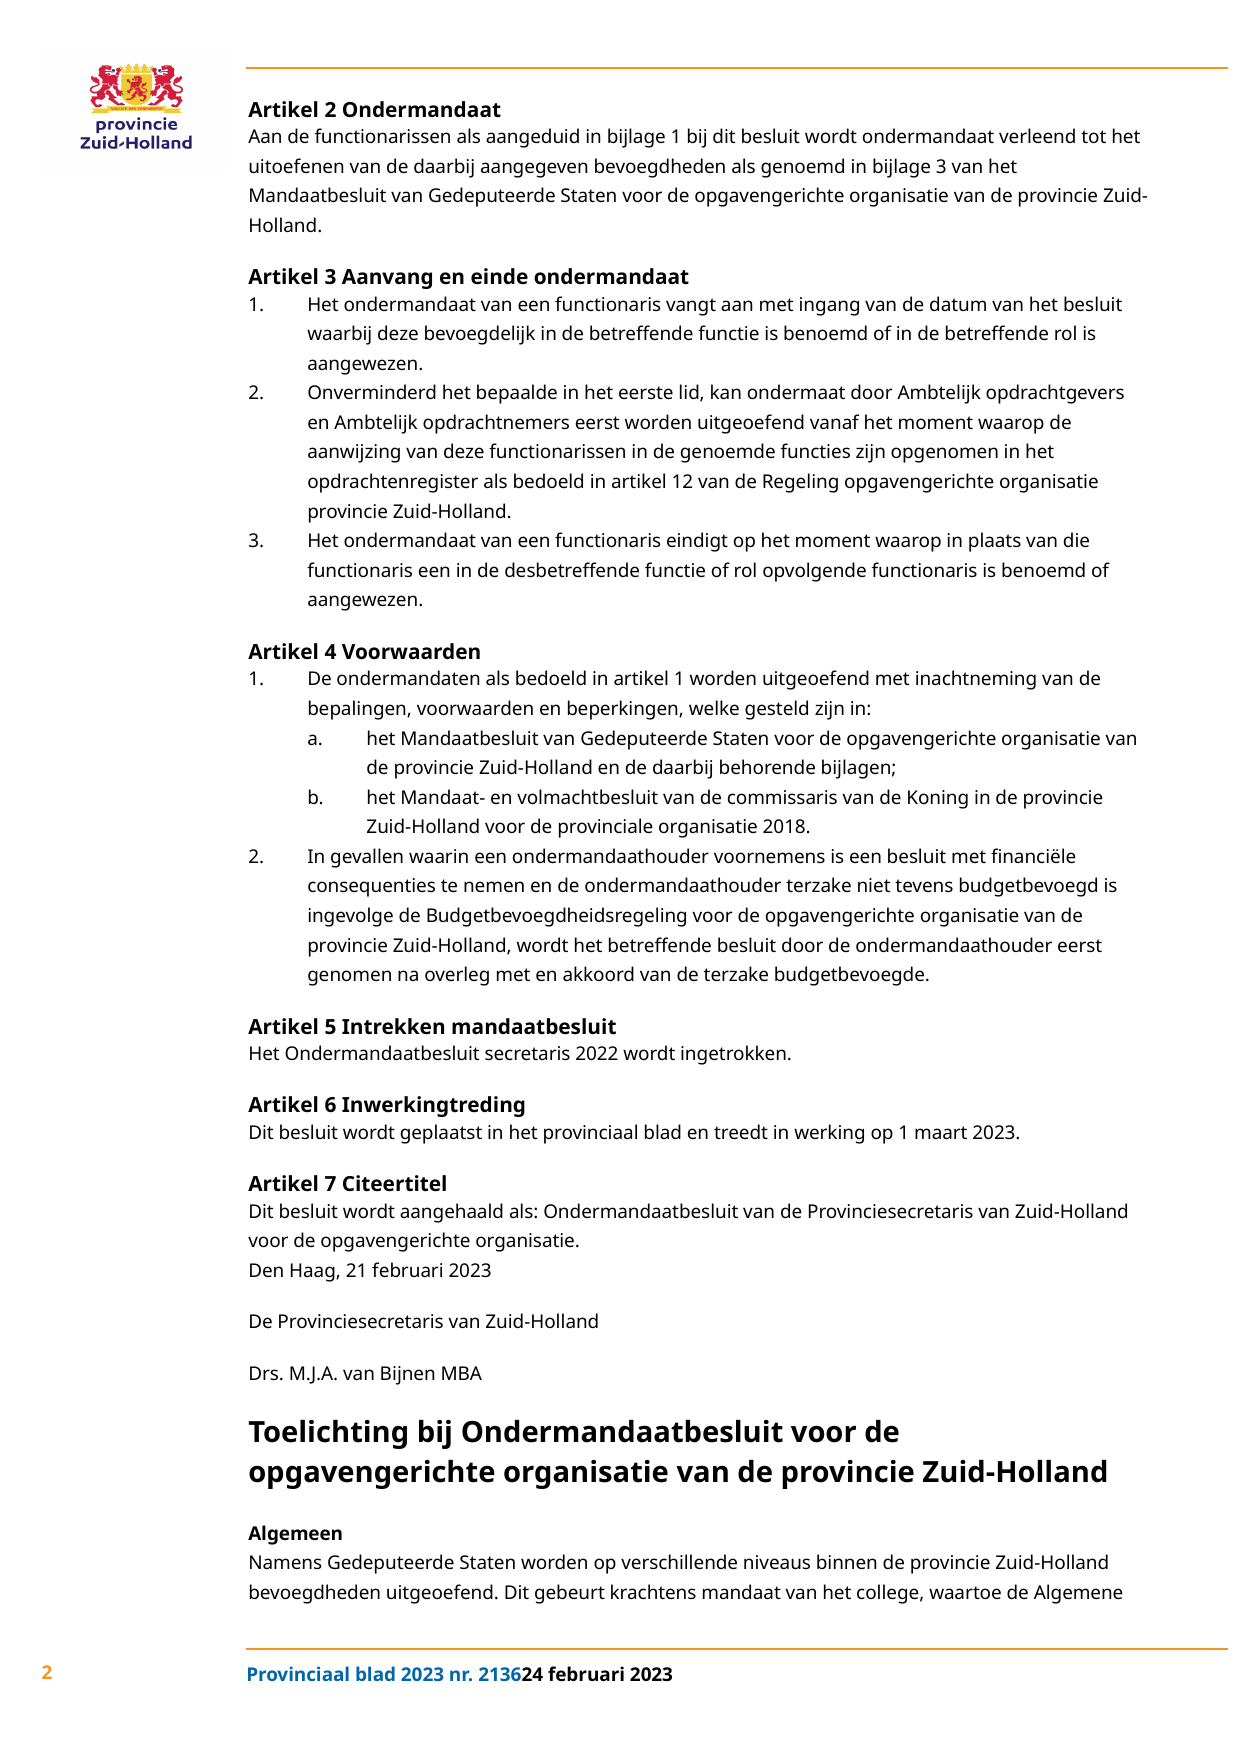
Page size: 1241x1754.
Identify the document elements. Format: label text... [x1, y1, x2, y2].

text Artikel 6 Inwerkingtreding [248, 1091, 1152, 1119]
text Dit besluit wordt geplaatst in het provinciaal blad en treedt in werking op 1 maart 2023. [248, 1119, 1152, 1145]
text Artikel 7 Citeertitel [248, 1169, 1152, 1198]
text Drs. M.J.A. van Bijnen MBA [248, 1360, 1152, 1386]
list In gevallen waarin een ondermandaathouder voornemens is een besluit met financiële consequenties te nemen en de ondermandaathouder terzake niet tevens budgetbevoegd is ingevolge de Budgetbevoegdheidsregeling voor de opgavengerichte organisatie van de provincie Zuid-Holland, wordt het betreffende besluit door de ondermandaathouder eerst genomen na overleg met en akkoord van de terzake budgetbevoegde. [248, 843, 1152, 987]
picture [41, 47, 231, 172]
text Artikel 5 Intrekken mandaatbesluit [248, 1012, 1152, 1040]
text Het Ondermandaatbesluit secretaris 2022 wordt ingetrokken. [248, 1040, 1152, 1066]
text De Provinciesecretaris van Zuid-Holland [248, 1308, 1152, 1334]
text Artikel 2 Ondermandaat [248, 95, 1152, 123]
text Artikel 3 Aanvang en einde ondermandaat [248, 262, 1152, 291]
list het Mandaat- en volmachtbesluit van de commissaris van de Koning in de provincie Zuid-Holland voor de provinciale organisatie 2018. [307, 784, 1152, 839]
text Dit besluit wordt aangehaald als: Ondermandaatbesluit van de Provinciesecretaris van Zuid-Holland voor de opgavengerichte organisatie. [248, 1198, 1152, 1253]
text Toelichting bij Ondermandaatbesluit voor de opgavengerichte organisatie van de provincie Zuid-Holland [248, 1411, 1152, 1491]
text Namens Gedeputeerde Staten worden op verschillende niveaus binnen de provincie Zuid-Holland bevoegdheden uitgeoefend. Dit gebeurt krachtens mandaat van het college, waartoe de Algemene [248, 1549, 1152, 1605]
list Onverminderd het bepaalde in het eerste lid, kan ondermaat door Ambtelijk opdrachtgevers en Ambtelijk opdrachtnemers eerst worden uitgeoefend vanaf het moment waarop de aanwijzing van deze functionarissen in de genoemde functies zijn opgenomen in het opdrachtenregister als bedoeld in artikel 12 van de Regeling opgavengerichte organisatie provincie Zuid-Holland. [248, 379, 1152, 524]
text Den Haag, 21 februari 2023 [248, 1257, 1152, 1283]
list het Mandaatbesluit van Gedeputeerde Staten voor de opgavengerichte organisatie van de provincie Zuid-Holland en de daarbij behorende bijlagen; [307, 725, 1152, 780]
text Artikel 4 Voorwaarden [248, 637, 1152, 666]
list De ondermandaten als bedoeld in artikel 1 worden uitgeoefend met inachtneming van de bepalingen, voorwaarden en beperkingen, welke gesteld zijn in: [248, 666, 1152, 721]
text Aan de functionarissen als aangeduid in bijlage 1 bij dit besluit wordt ondermandaat verleend tot het uitoefenen van de daarbij aangegeven bevoegdheden als genoemd in bijlage 3 van het Mandaatbesluit van Gedeputeerde Staten voor de opgavengerichte organisatie van de provincie Zuid-Holland. [248, 123, 1152, 238]
list Het ondermandaat van een functionaris vangt aan met ingang van de datum van het besluit waarbij deze bevoegdelijk in de betreffende functie is benoemd of in de betreffende rol is aangewezen. [248, 291, 1152, 376]
list Het ondermandaat van een functionaris eindigt op het moment waarop in plaats van die functionaris een in de desbetreffende functie of rol opvolgende functionaris is benoemd of aangewezen. [248, 527, 1152, 612]
text Algemeen [248, 1520, 1152, 1546]
